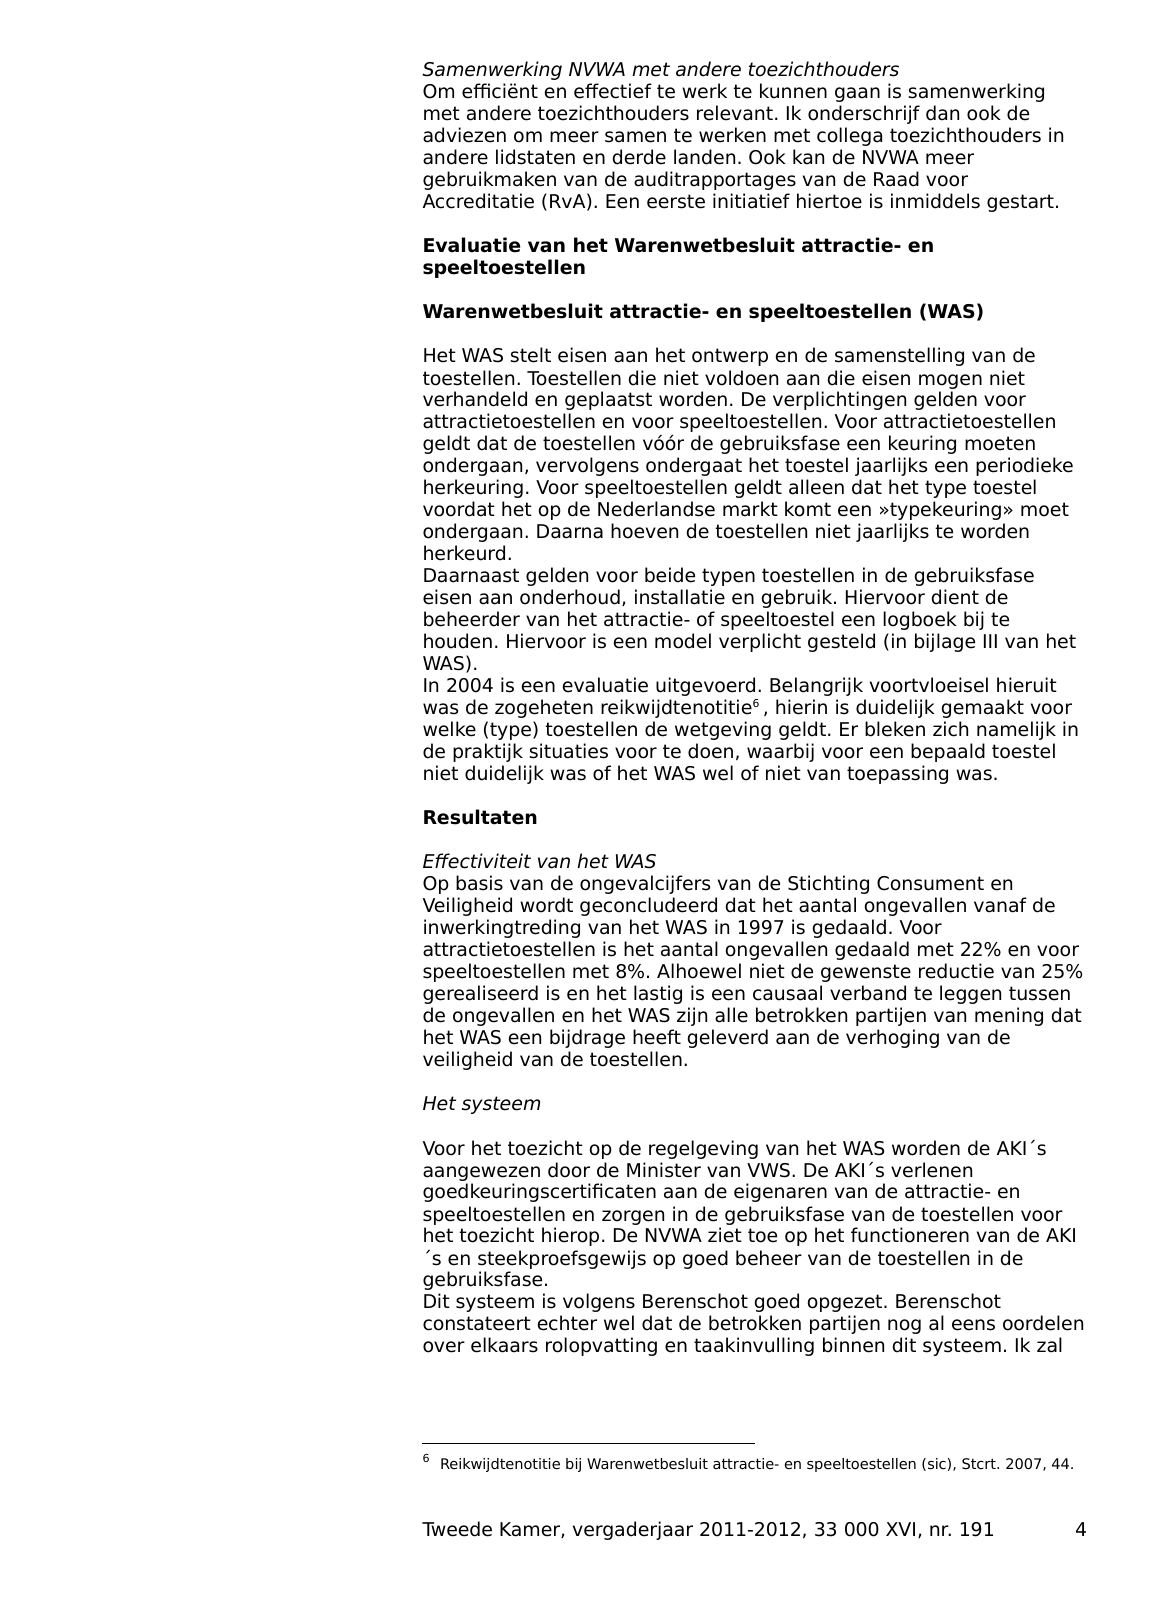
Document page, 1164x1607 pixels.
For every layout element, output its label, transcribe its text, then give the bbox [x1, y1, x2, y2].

text Daarnaast gelden voor beide typen toestellen in de gebruiksfase eisen aan onderhoud, installatie en gebruik. Hiervoor dient de beheerder van het attractie- of speeltoestel een logboek bij te houden. Hiervoor is een model verplicht gesteld (in bijlage III van het WAS). [422, 565, 1087, 675]
text Om efficiënt en effectief te werk te kunnen gaan is samenwerking met andere toezichthouders relevant. Ik onderschrijf dan ook de adviezen om meer samen te werken met collega toezichthouders in andere lidstaten en derde landen. Ook kan de NVWA meer gebruikmaken van de auditrapportages van de Raad voor Accreditatie (RvA). Een eerste initiatief hiertoe is inmiddels gestart. [422, 81, 1087, 213]
subtitle Samenwerking NVWA met andere toezichthouders [422, 59, 1087, 81]
text Voor het toezicht op de regelgeving van het WAS worden de AKI´s aangewezen door de Minister van VWS. De AKI´s verlenen goedkeuringscertificaten aan de eigenaren van de attractie- en speeltoestellen en zorgen in de gebruiksfase van de toestellen voor het toezicht hierop. De NVWA ziet toe op het functioneren van de AKI´s en steekproefsgewijs op goed beheer van de toestellen in de gebruiksfase. [422, 1137, 1087, 1291]
text Reikwijdtenotitie bij Warenwetbesluit attractie- en speeltoestellen (sic), Stcrt. 2007, 44. [422, 1452, 1087, 1474]
text Dit systeem is volgens Berenschot goed opgezet. Berenschot constateert echter wel dat de betrokken partijen nog al eens oordelen over elkaars rolopvatting en taakinvulling binnen dit systeem. Ik zal [422, 1291, 1087, 1357]
subtitle Evaluatie van het Warenwetbesluit attractie- en speeltoestellen [422, 235, 1087, 279]
subtitle Het systeem [422, 1093, 1087, 1115]
subtitle Resultaten [422, 807, 1087, 829]
subtitle Warenwetbesluit attractie- en speeltoestellen (WAS) [422, 301, 1087, 323]
text In 2004 is een evaluatie uitgevoerd. Belangrijk voortvloeisel hieruit was de zogeheten reikwijdtenotitie, hierin is duidelijk gemaakt voor welke (type) toestellen de wetgeving geldt. Er bleken zich namelijk in de praktijk situaties voor te doen, waarbij voor een bepaald toestel niet duidelijk was of het WAS wel of niet van toepassing was. [422, 675, 1087, 785]
text Op basis van de ongevalcijfers van de Stichting Consument en Veiligheid wordt geconcludeerd dat het aantal ongevallen vanaf de inwerkingtreding van het WAS in 1997 is gedaald. Voor attractietoestellen is het aantal ongevallen gedaald met 22% en voor speeltoestellen met 8%. Alhoewel niet de gewenste reductie van 25% gerealiseerd is en het lastig is een causaal verband te leggen tussen de ongevallen en het WAS zijn alle betrokken partijen van mening dat het WAS een bijdrage heeft geleverd aan de verhoging van de veiligheid van de toestellen. [422, 873, 1087, 1071]
text Het WAS stelt eisen aan het ontwerp en de samenstelling van de toestellen. Toestellen die niet voldoen aan die eisen mogen niet verhandeld en geplaatst worden. De verplichtingen gelden voor attractietoestellen en voor speeltoestellen. Voor attractietoestellen geldt dat de toestellen vóór de gebruiksfase een keuring moeten ondergaan, vervolgens ondergaat het toestel jaarlijks een periodieke herkeuring. Voor speeltoestellen geldt alleen dat het type toestel voordat het op de Nederlandse markt komt een »typekeuring» moet ondergaan. Daarna hoeven de toestellen niet jaarlijks te worden herkeurd. [422, 345, 1087, 565]
subtitle Effectiviteit van het WAS [422, 851, 1087, 873]
